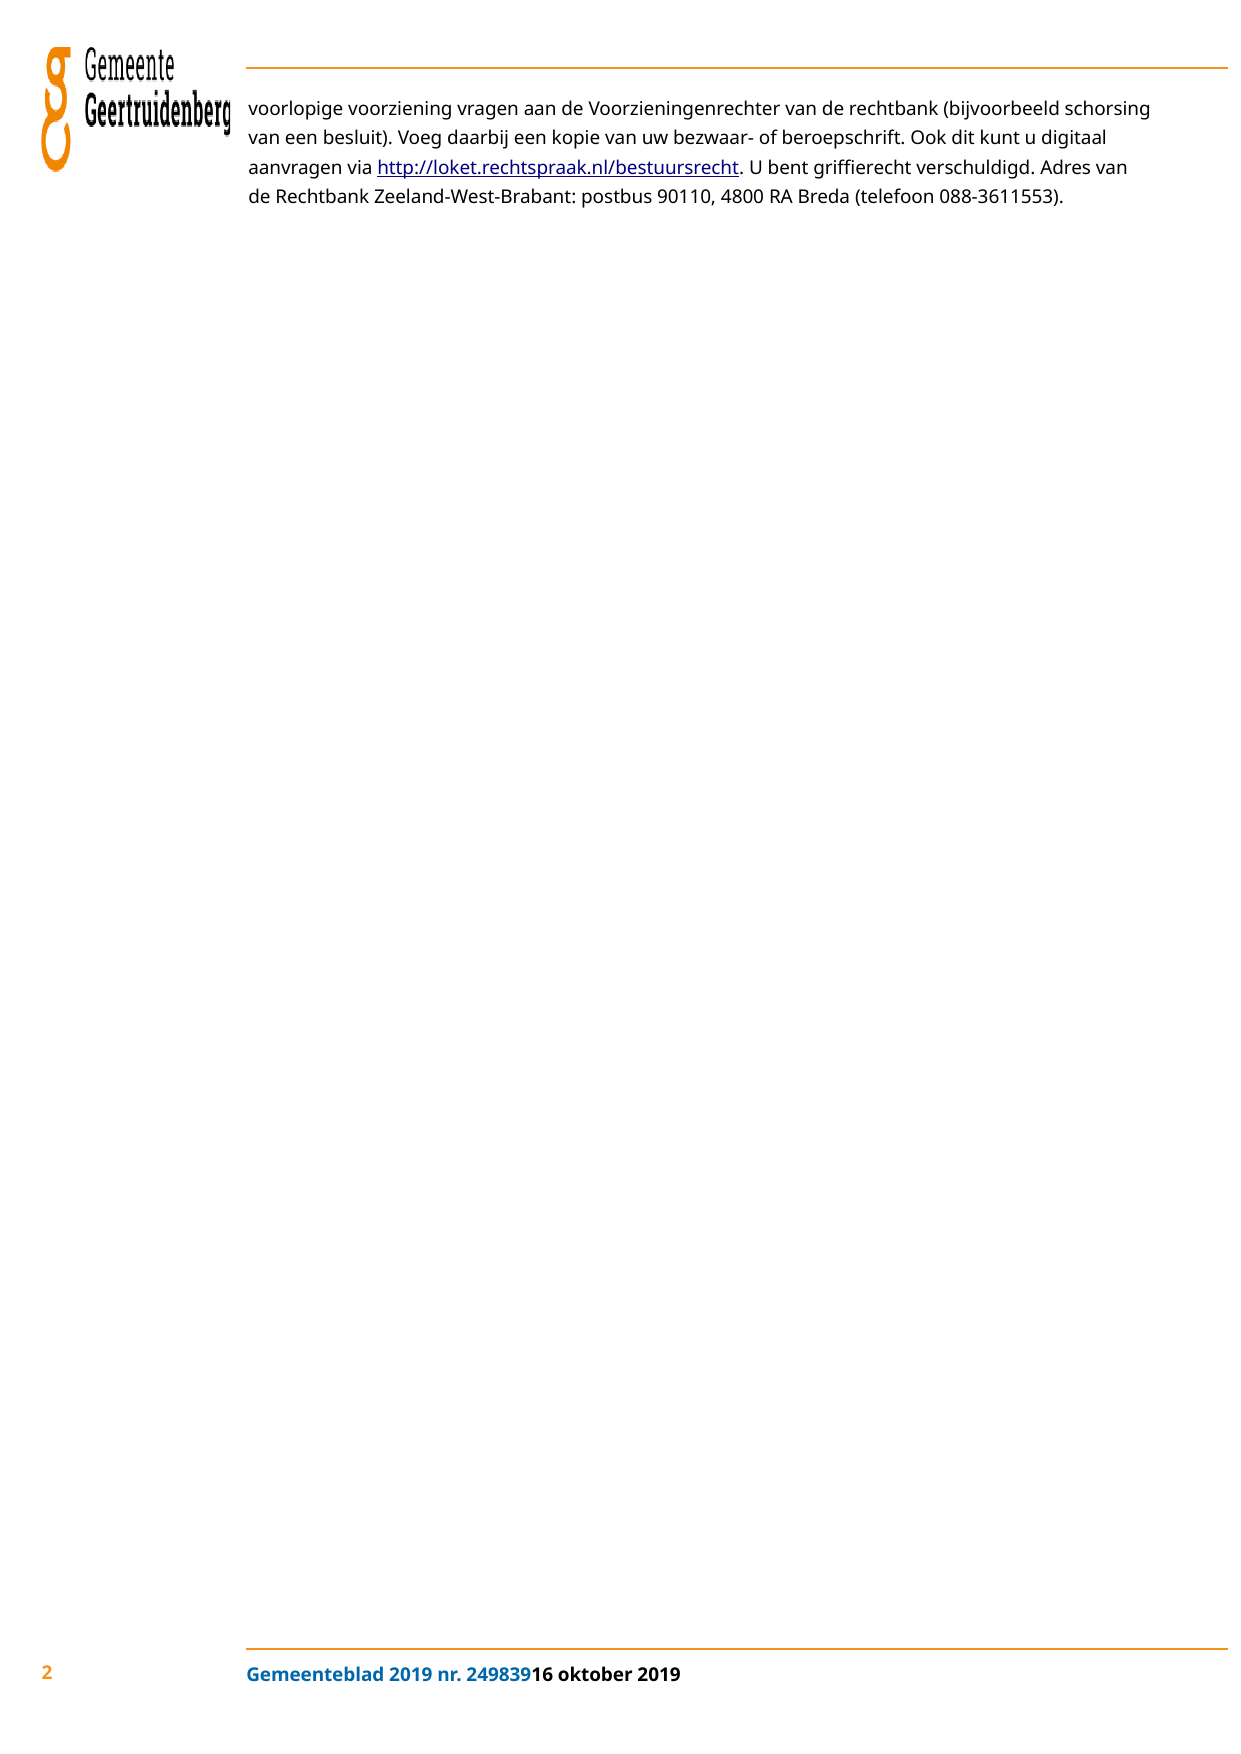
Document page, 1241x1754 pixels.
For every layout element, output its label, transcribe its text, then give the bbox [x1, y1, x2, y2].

picture [41, 47, 231, 172]
text voorlopige voorziening vragen aan de Voorzieningenrechter van de rechtbank (bijvoorbeeld schorsing van een besluit). Voeg daarbij een kopie van uw bezwaar- of beroepschrift. Ook dit kunt u digitaal aanvragen via http://loket.rechtspraak.nl/bestuursrecht. U bent griffierecht verschuldigd. Adres van de Rechtbank Zeeland-West-Brabant: postbus 90110, 4800 RA Breda (telefoon 088-3611553). [248, 95, 1152, 209]
